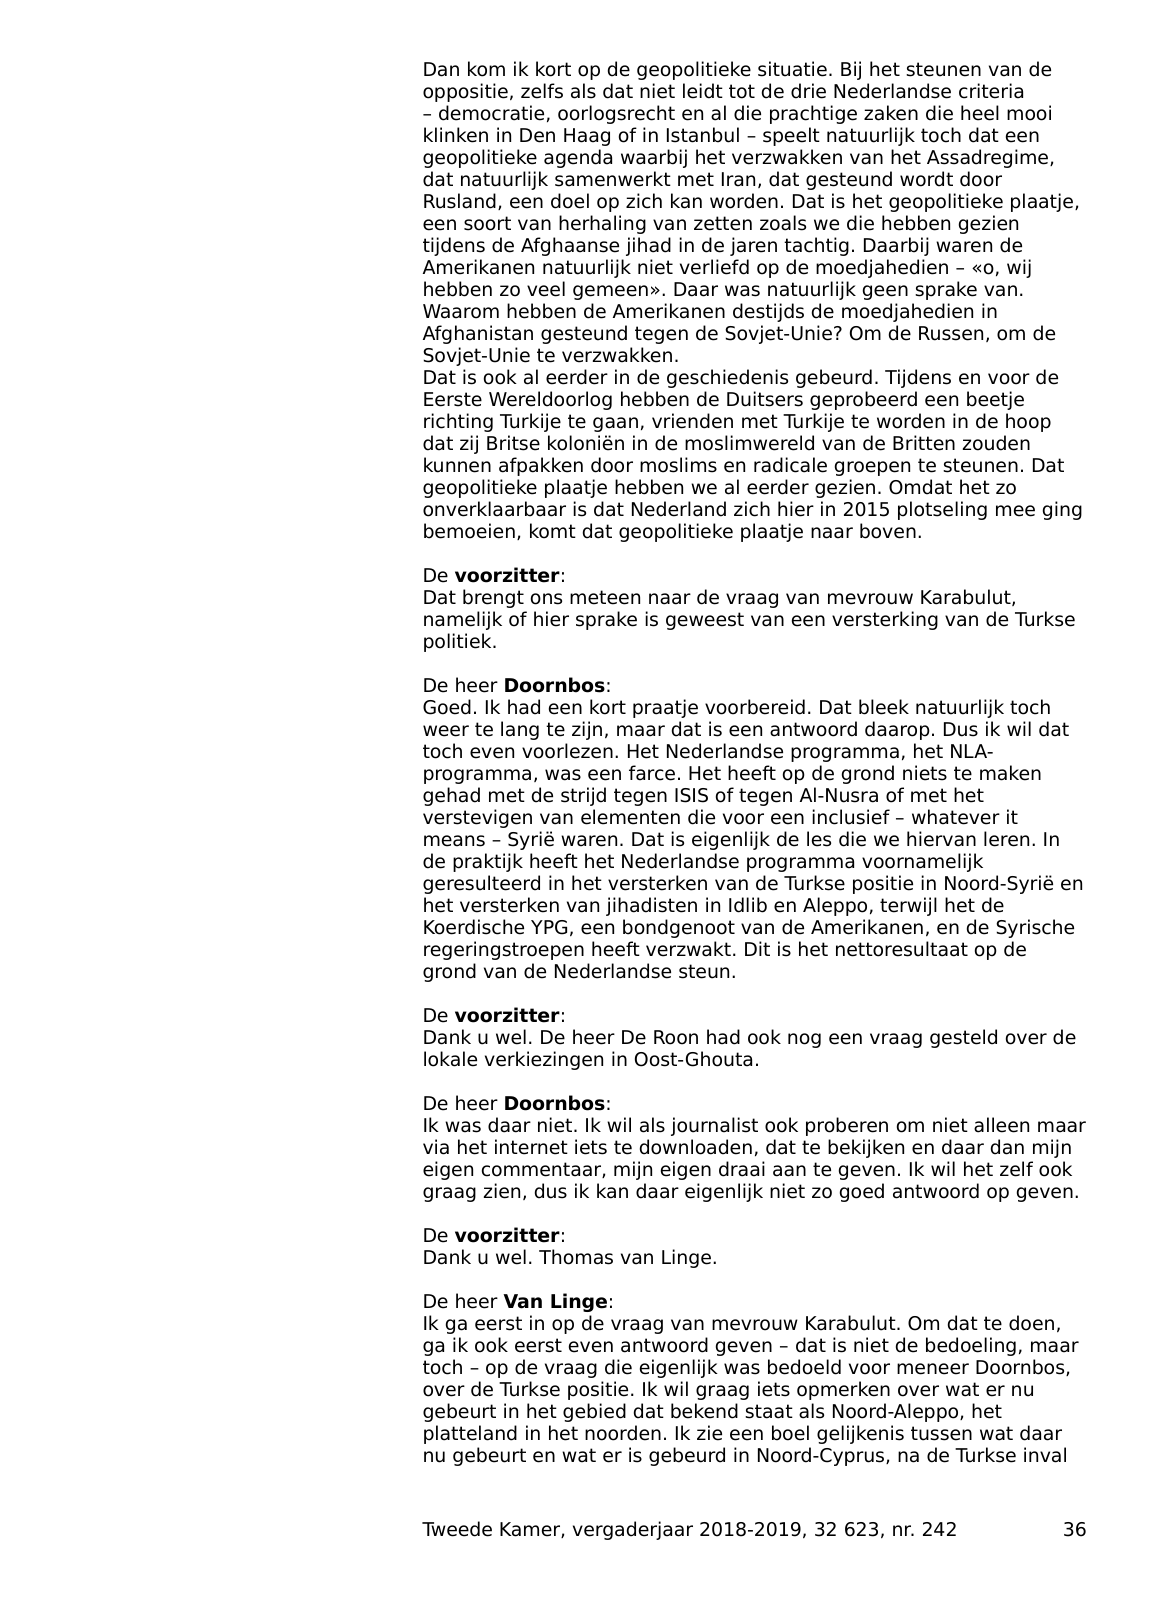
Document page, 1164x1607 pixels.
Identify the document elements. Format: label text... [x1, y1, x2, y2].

text Ik was daar niet. Ik wil als journalist ook proberen om niet alleen maar via het internet iets te downloaden, dat te bekijken en daar dan mijn eigen commentaar, mijn eigen draai aan te geven. Ik wil het zelf ook graag zien, dus ik kan daar eigenlijk niet zo goed antwoord op geven. [422, 1115, 1087, 1203]
text Dank u wel. De heer De Roon had ook nog een vraag gesteld over de lokale verkiezingen in Oost-Ghouta. [422, 1027, 1087, 1071]
text De voorzitter: [422, 1225, 1087, 1247]
text Dat brengt ons meteen naar de vraag van mevrouw Karabulut, namelijk of hier sprake is geweest van een versterking van de Turkse politiek. [422, 587, 1087, 653]
text Dank u wel. Thomas van Linge. [422, 1247, 1087, 1269]
text Dat is ook al eerder in de geschiedenis gebeurd. Tijdens en voor de Eerste Wereldoorlog hebben de Duitsers geprobeerd een beetje richting Turkije te gaan, vrienden met Turkije te worden in de hoop dat zij Britse koloniën in de moslimwereld van de Britten zouden kunnen afpakken door moslims en radicale groepen te steunen. Dat geopolitieke plaatje hebben we al eerder gezien. Omdat het zo onverklaarbaar is dat Nederland zich hier in 2015 plotseling mee ging bemoeien, komt dat geopolitieke plaatje naar boven. [422, 367, 1087, 543]
text De heer Doornbos: [422, 675, 1087, 697]
text Ik ga eerst in op de vraag van mevrouw Karabulut. Om dat te doen, ga ik ook eerst even antwoord geven – dat is niet de bedoeling, maar toch – op de vraag die eigenlijk was bedoeld voor meneer Doornbos, over de Turkse positie. Ik wil graag iets opmerken over wat er nu gebeurt in het gebied dat bekend staat als Noord-Aleppo, het platteland in het noorden. Ik zie een boel gelijkenis tussen wat daar nu gebeurt en wat er is gebeurd in Noord-Cyprus, na de Turkse inval [422, 1313, 1087, 1467]
text Dan kom ik kort op de geopolitieke situatie. Bij het steunen van de oppositie, zelfs als dat niet leidt tot de drie Nederlandse criteria – democratie, oorlogsrecht en al die prachtige zaken die heel mooi klinken in Den Haag of in Istanbul – speelt natuurlijk toch dat een geopolitieke agenda waarbij het verzwakken van het Assadregime, dat natuurlijk samenwerkt met Iran, dat gesteund wordt door Rusland, een doel op zich kan worden. Dat is het geopolitieke plaatje, een soort van herhaling van zetten zoals we die hebben gezien tijdens de Afghaanse jihad in de jaren tachtig. Daarbij waren de Amerikanen natuurlijk niet verliefd op de moedjahedien – «o, wij hebben zo veel gemeen». Daar was natuurlijk geen sprake van. Waarom hebben de Amerikanen destijds de moedjahedien in Afghanistan gesteund tegen de Sovjet-Unie? Om de Russen, om de Sovjet-Unie te verzwakken. [422, 59, 1087, 367]
text De voorzitter: [422, 1005, 1087, 1027]
text Goed. Ik had een kort praatje voorbereid. Dat bleek natuurlijk toch weer te lang te zijn, maar dat is een antwoord daarop. Dus ik wil dat toch even voorlezen. Het Nederlandse programma, het NLA-programma, was een farce. Het heeft op de grond niets te maken gehad met de strijd tegen ISIS of tegen Al-Nusra of met het verstevigen van elementen die voor een inclusief – whatever it means – Syrië waren. Dat is eigenlijk de les die we hiervan leren. In de praktijk heeft het Nederlandse programma voornamelijk geresulteerd in het versterken van de Turkse positie in Noord-Syrië en het versterken van jihadisten in Idlib en Aleppo, terwijl het de Koerdische YPG, een bondgenoot van de Amerikanen, en de Syrische regeringstroepen heeft verzwakt. Dit is het nettoresultaat op de grond van de Nederlandse steun. [422, 697, 1087, 983]
text De heer Van Linge: [422, 1291, 1087, 1313]
text De voorzitter: [422, 565, 1087, 587]
text De heer Doornbos: [422, 1093, 1087, 1115]
